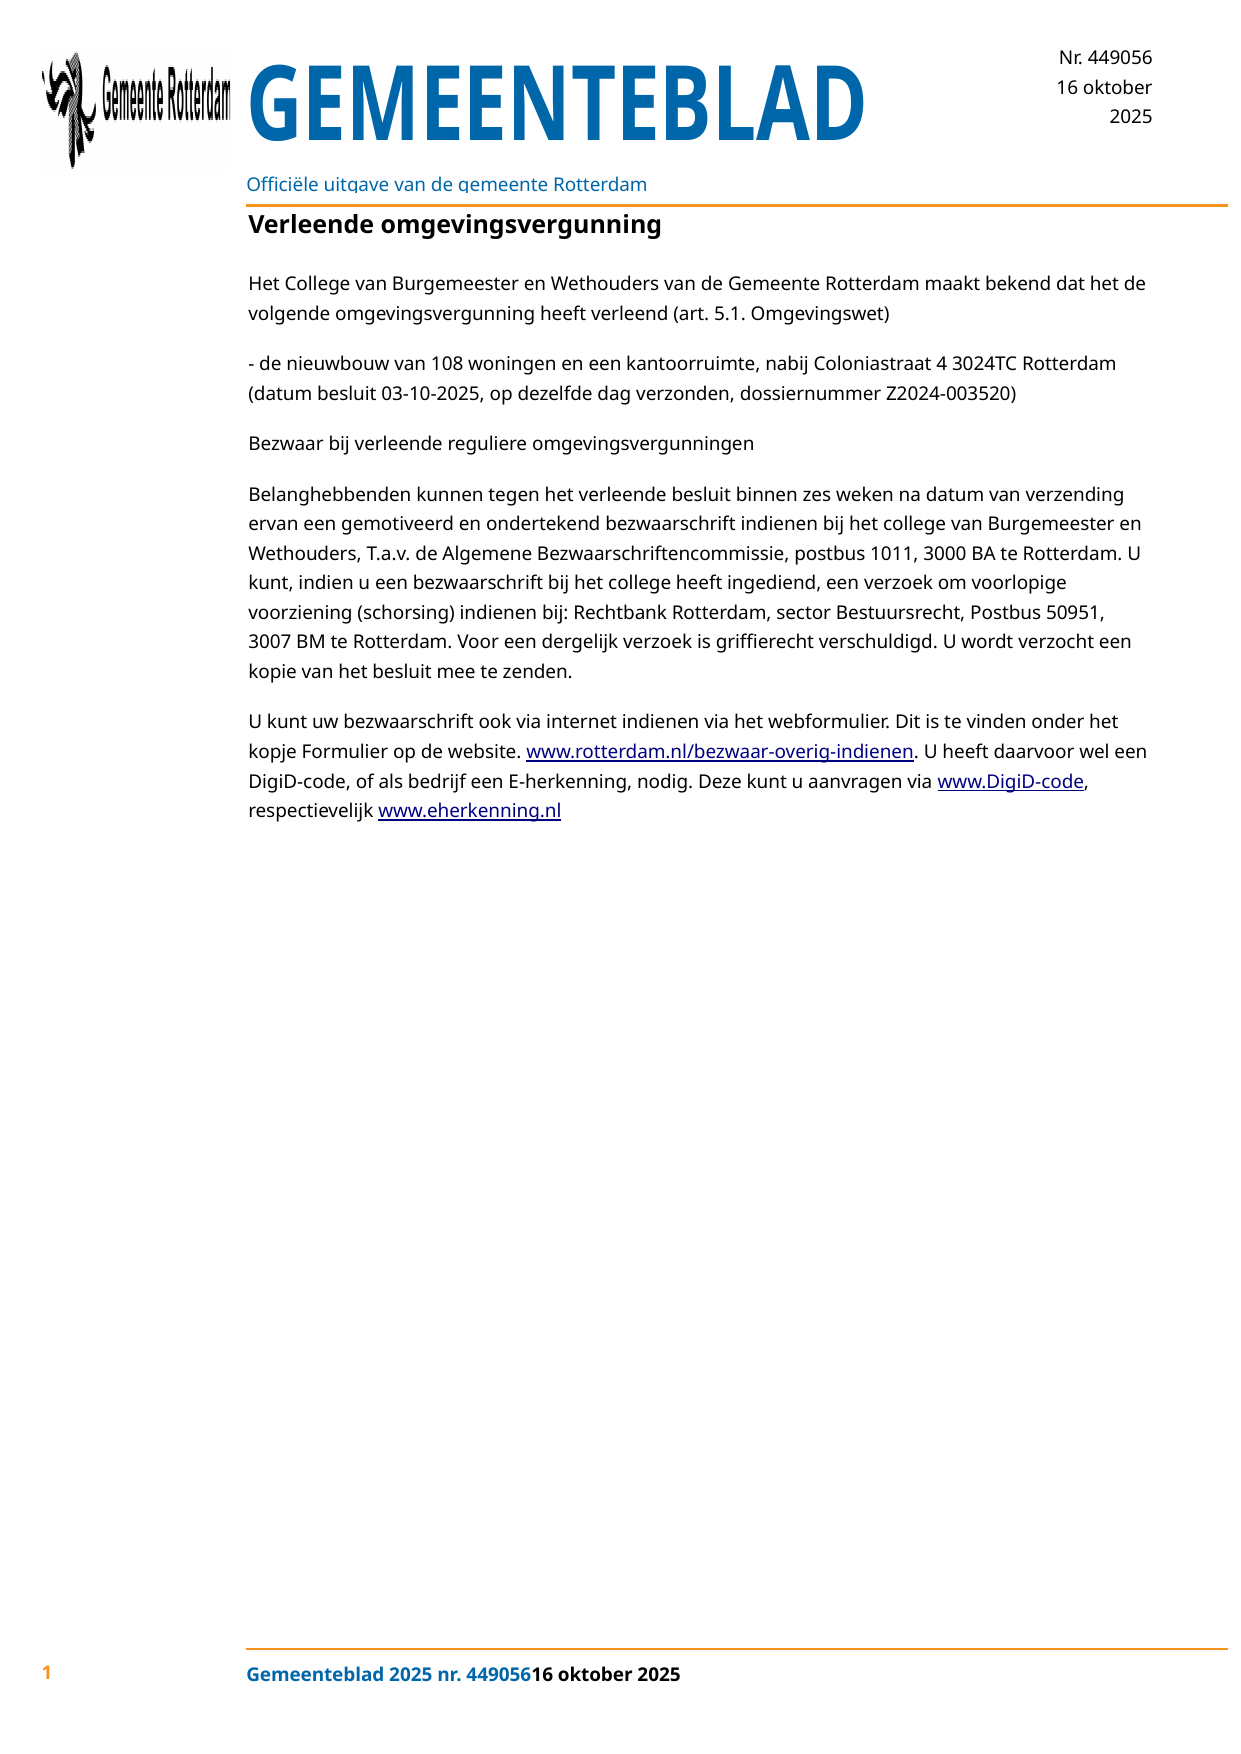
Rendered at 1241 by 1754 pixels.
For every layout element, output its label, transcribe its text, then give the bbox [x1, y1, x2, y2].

text Verleende omgevingsvergunning [248, 207, 1152, 241]
text Belanghebbenden kunnen tegen het verleende besluit binnen zes weken na datum van verzending ervan een gemotiveerd en ondertekend bezwaarschrift indienen bij het college van Burgemeester en Wethouders, T.a.v. de Algemene Bezwaarschriftencommissie, postbus 1011, 3000 BA te Rotterdam. U kunt, indien u een bezwaarschrift bij het college heeft ingediend, een verzoek om voorlopige voorziening (schorsing) indienen bij: Rechtbank Rotterdam, sector Bestuursrecht, Postbus 50951, 3007 BM te Rotterdam. Voor een dergelijk verzoek is griffierecht verschuldigd. U wordt verzocht een kopie van het besluit mee te zenden. [248, 481, 1152, 684]
text U kunt uw bezwaarschrift ook via internet indienen via het webformulier. Dit is te vinden onder het kopje Formulier op de website. www.rotterdam.nl/bezwaar-overig-indienen. U heeft daarvoor wel een DigiD-code, of als bedrijf een E-herkenning, nodig. Deze kunt u aanvragen via www.DigiD-code, respectievelijk www.eherkenning.nl [248, 709, 1152, 823]
text Het College van Burgemeester en Wethouders van de Gemeente Rotterdam maakt bekend dat het de volgende omgevingsvergunning heeft verleend (art. 5.1. Omgevingswet) [248, 270, 1152, 326]
text Bezwaar bij verleende reguliere omgevingsvergunningen [248, 430, 1152, 456]
text - de nieuwbouw van 108 woningen en een kantoorruimte, nabij Coloniastraat 4 3024TC Rotterdam (datum besluit 03-10-2025, op dezelfde dag verzonden, dossiernummer Z2024-003520) [248, 350, 1152, 406]
picture [41, 47, 231, 172]
